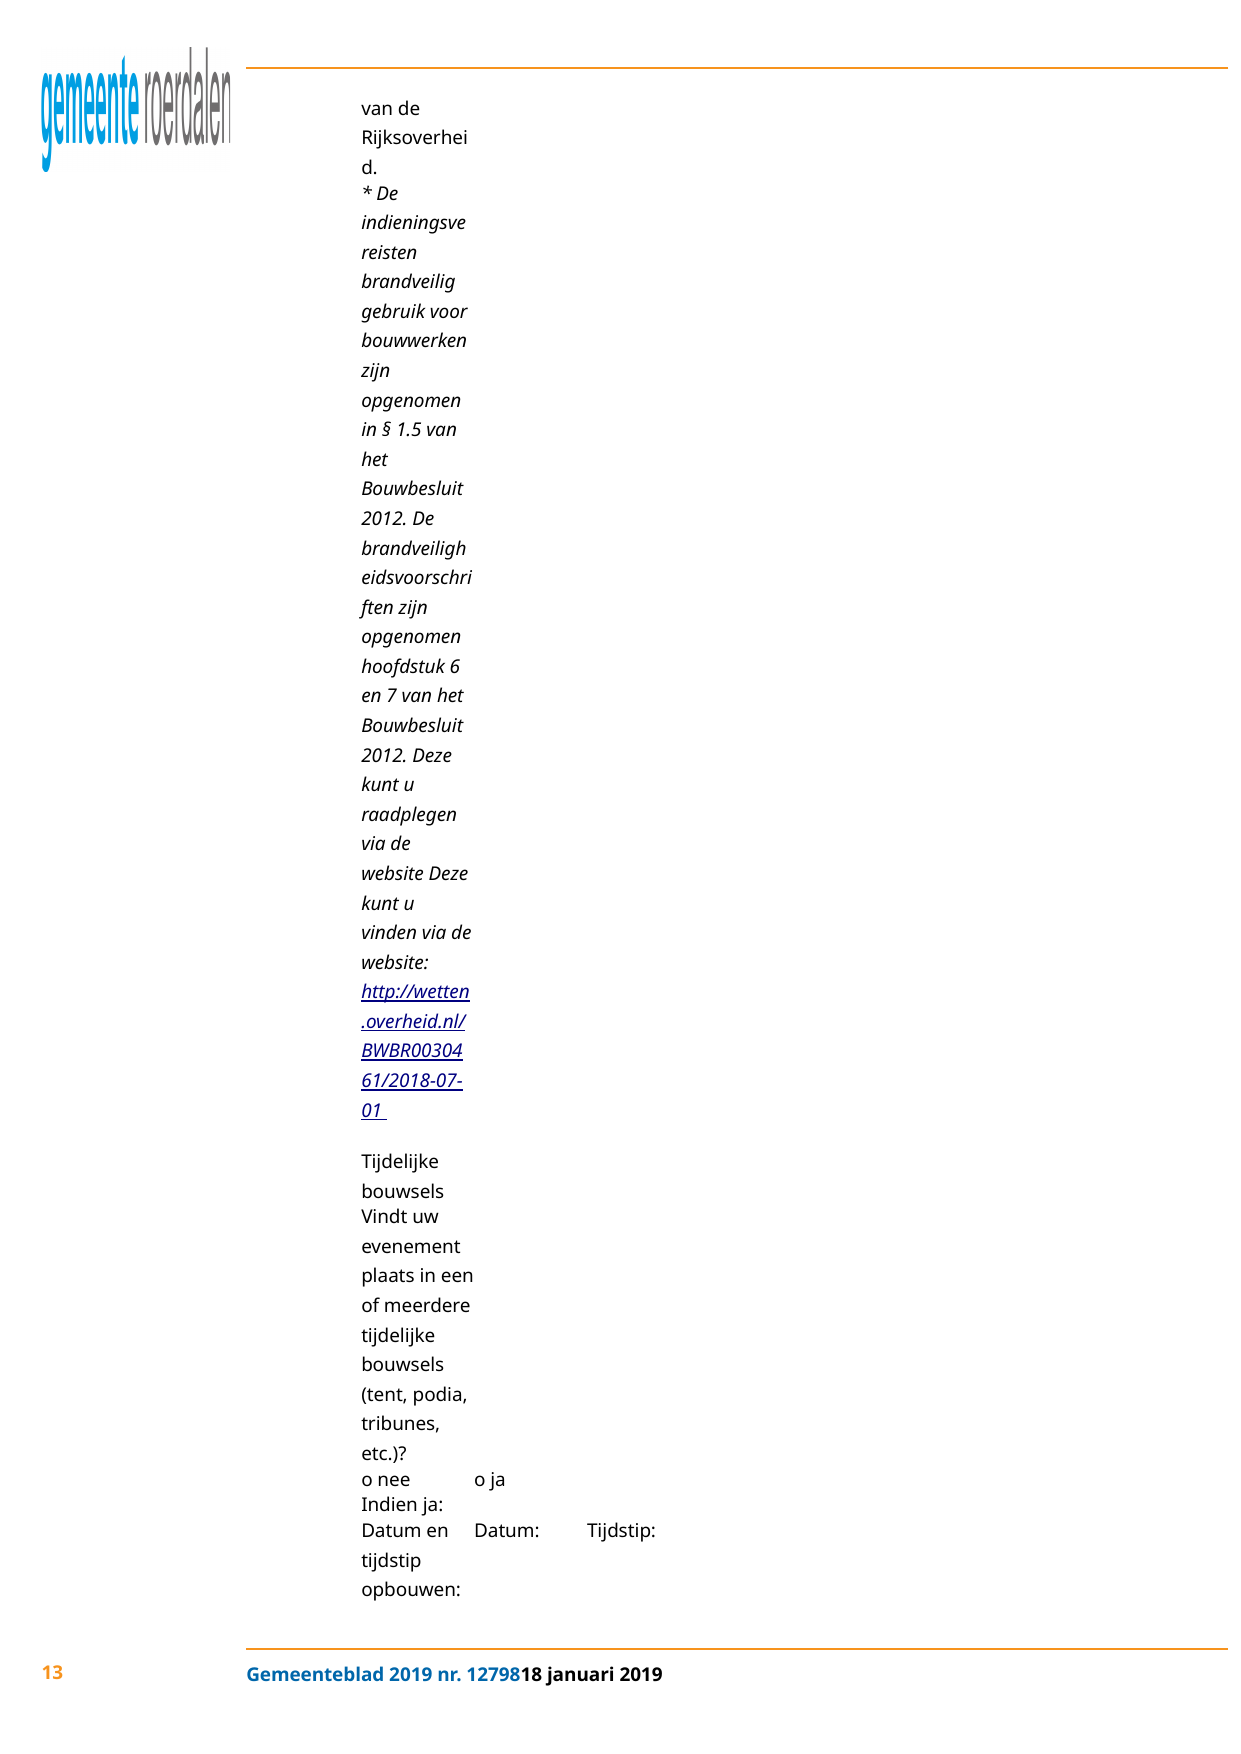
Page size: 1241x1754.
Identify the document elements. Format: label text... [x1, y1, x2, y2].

table_cell [248, 1148, 361, 1203]
table_cell o nee [361, 1466, 474, 1492]
table_cell [248, 1204, 361, 1466]
table_cell van de Rijksoverheid. [361, 95, 474, 180]
table_cell [248, 1492, 361, 1517]
table_cell [361, 1123, 474, 1148]
table_cell [474, 1204, 587, 1466]
table_cell o ja [474, 1466, 587, 1492]
table_cell Indien ja: [361, 1492, 474, 1517]
table_cell [587, 1204, 700, 1466]
table_cell [587, 1123, 700, 1148]
table_cell [474, 1148, 587, 1203]
table_cell [248, 180, 361, 1122]
table_cell [587, 1148, 700, 1203]
table_cell [587, 180, 700, 1122]
table_cell [474, 1123, 587, 1148]
table_cell [474, 1492, 587, 1517]
picture [41, 134, 48, 172]
table_cell Tijdelijke bouwsels [361, 1148, 474, 1203]
table_cell Datum: [474, 1518, 587, 1602]
table_cell [587, 1492, 700, 1517]
table_cell [248, 1518, 361, 1602]
table_cell Datum en tijdstip opbouwen: [361, 1518, 474, 1602]
table_cell [474, 95, 587, 180]
table_cell [474, 180, 587, 1122]
table_cell [587, 95, 700, 180]
table_cell Vindt uw evenement plaats in een of meerdere tijdelijke bouwsels (tent, podia, tribunes, etc.)? [361, 1204, 474, 1466]
table_cell [248, 1123, 361, 1148]
table_cell [587, 1466, 700, 1492]
table_cell Tijdstip: [587, 1518, 700, 1602]
table_cell [248, 95, 361, 180]
table_cell * De indieningsvereisten brandveilig gebruik voor bouwwerken zijn opgenomen in § 1.5 van het Bouwbesluit 2012. De brandveiligheidsvoorschriften zijn opgenomen hoofdstuk 6 en 7 van het Bouwbesluit 2012. Deze kunt u raadplegen via de website Deze kunt u vinden via de website: http://wetten.overheid.nl/BWBR0030461/2018-07-01 [361, 180, 474, 1122]
picture [41, 47, 231, 172]
table_cell [248, 1466, 361, 1492]
